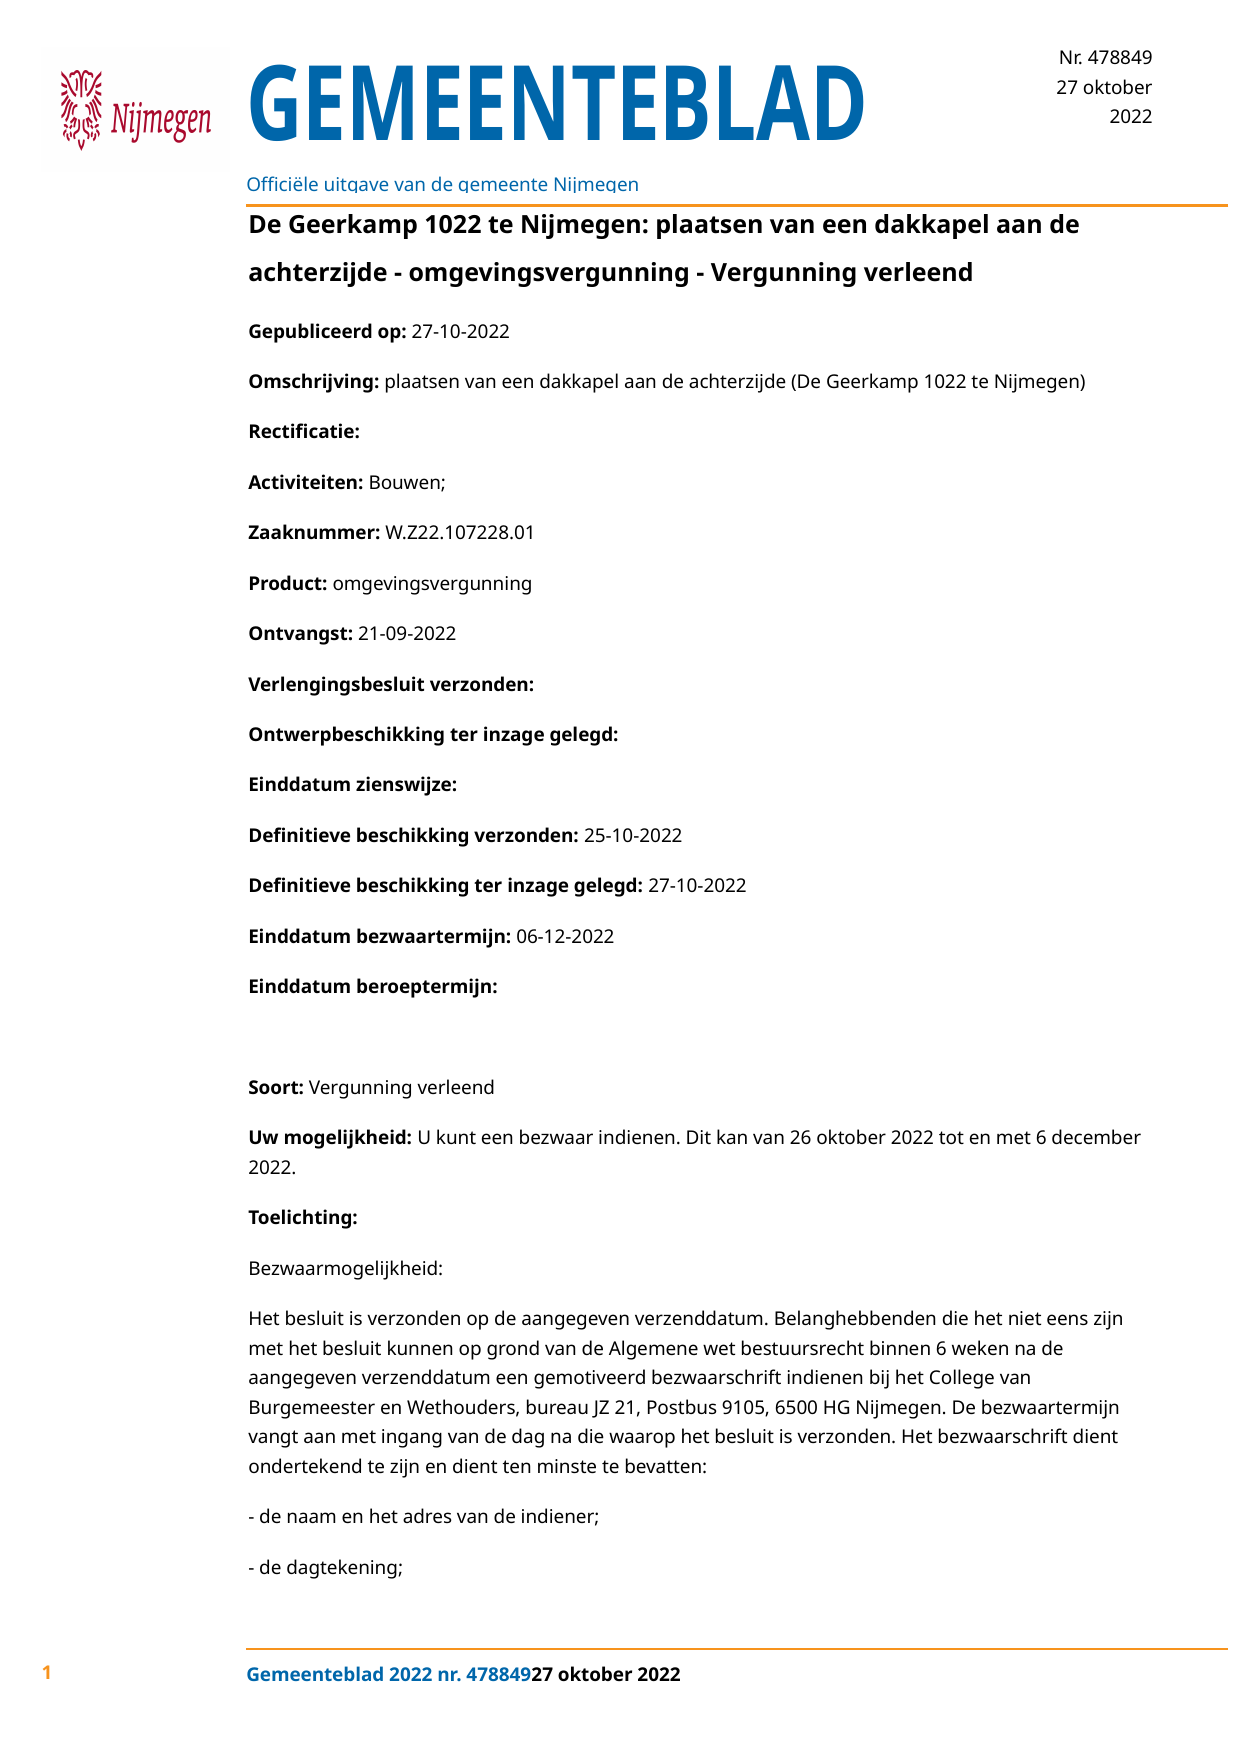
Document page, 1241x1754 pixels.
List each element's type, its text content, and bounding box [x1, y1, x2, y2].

text Activiteiten: Bouwen; [248, 469, 1152, 495]
text Einddatum zienswijze: [248, 772, 1152, 797]
text Verlengingsbesluit verzonden: [248, 671, 1152, 697]
picture [41, 47, 231, 172]
text Definitieve beschikking verzonden: 25-10-2022 [248, 822, 1152, 848]
text Bezwaarmogelijkheid: [248, 1255, 1152, 1281]
text Ontwerpbeschikking ter inzage gelegd: [248, 721, 1152, 747]
text Toelichting: [248, 1204, 1152, 1230]
text De Geerkamp 1022 te Nijmegen: plaatsen van een dakkapel aan de achterzijde - omgevingsvergunning - Vergunning verleend [248, 207, 1152, 288]
text Einddatum bezwaartermijn: 06-12-2022 [248, 923, 1152, 949]
text Omschrijving: plaatsen van een dakkapel aan de achterzijde (De Geerkamp 1022 te Nijmegen) [248, 368, 1152, 394]
text - de dagtekening; [248, 1554, 1152, 1580]
text - de naam en het adres van de indiener; [248, 1504, 1152, 1529]
text Rectificatie: [248, 419, 1152, 444]
text Definitieve beschikking ter inzage gelegd: 27-10-2022 [248, 872, 1152, 898]
text Het besluit is verzonden op de aangegeven verzenddatum. Belanghebbenden die het niet eens zijn met het besluit kunnen op grond van de Algemene wet bestuursrecht binnen 6 weken na de aangegeven verzenddatum een gemotiveerd bezwaarschrift indienen bij het College van Burgemeester en Wethouders, bureau JZ 21, Postbus 9105, 6500 HG Nijmegen. De bezwaartermijn vangt aan met ingang van de dag na die waarop het besluit is verzonden. Het bezwaarschrift dient ondertekend te zijn en dient ten minste te bevatten: [248, 1305, 1152, 1479]
text Uw mogelijkheid: U kunt een bezwaar indienen. Dit kan van 26 oktober 2022 tot en met 6 december 2022. [248, 1124, 1152, 1180]
text Ontvangst: 21-09-2022 [248, 620, 1152, 646]
text Einddatum beroeptermijn: [248, 973, 1152, 999]
text Soort: Vergunning verleend [248, 1074, 1152, 1100]
text Gepubliceerd op: 27-10-2022 [248, 318, 1152, 344]
text Zaaknummer: W.Z22.107228.01 [248, 519, 1152, 545]
text Product: omgevingsvergunning [248, 570, 1152, 596]
